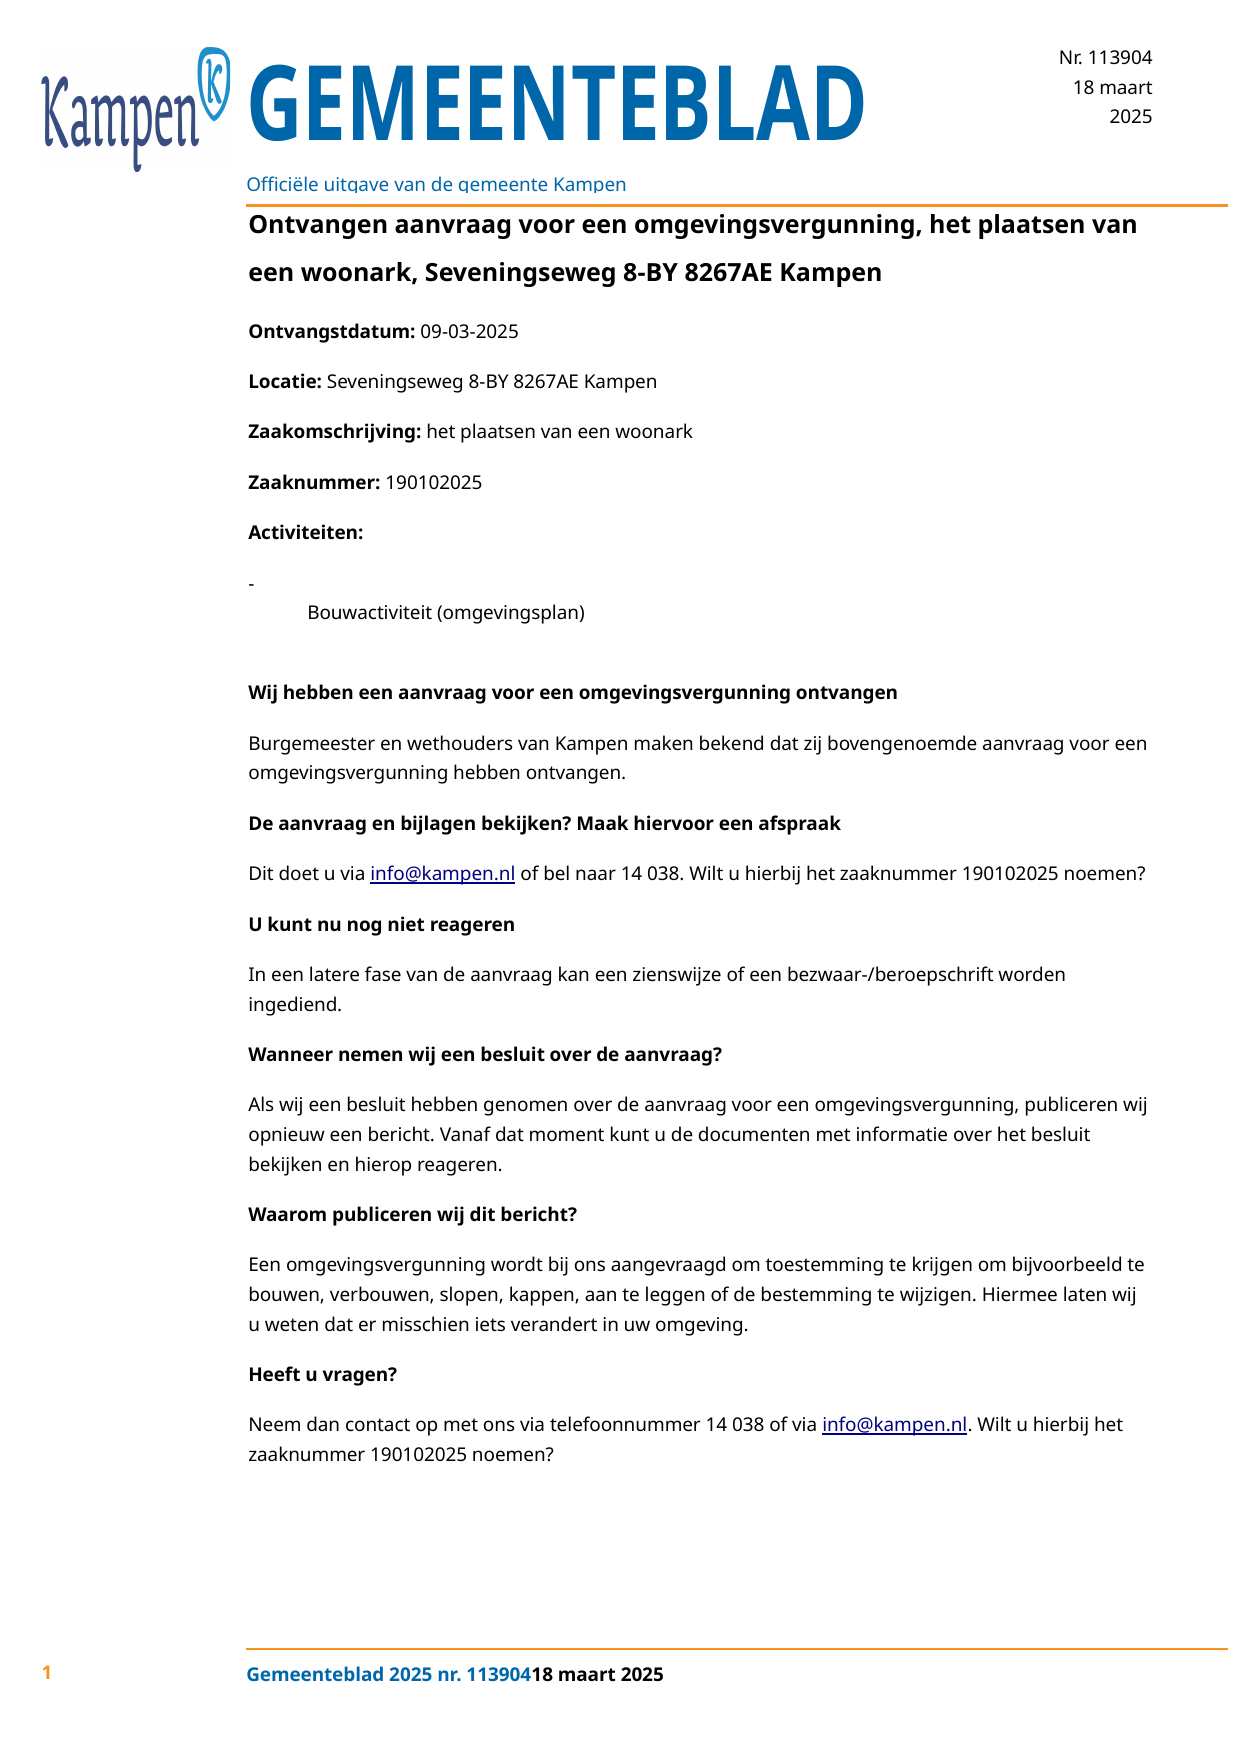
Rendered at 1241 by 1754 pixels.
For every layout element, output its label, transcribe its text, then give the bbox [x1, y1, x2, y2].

text Ontvangstdatum: 09-03-2025 [248, 318, 1152, 344]
text Zaaknummer: 190102025 [248, 469, 1152, 495]
text Locatie: Seveningseweg 8-BY 8267AE Kampen [248, 368, 1152, 394]
text Dit doet u via info@kampen.nl of bel naar 14 038. Wilt u hierbij het zaaknummer 190102025 noemen? [248, 860, 1152, 886]
text Wij hebben een aanvraag voor een omgevingsvergunning ontvangen [248, 679, 1152, 705]
list Bouwactiviteit (omgevingsplan) [248, 599, 1152, 625]
text Activiteiten: [248, 519, 1152, 545]
text Heeft u vragen? [248, 1361, 1152, 1387]
text Neem dan contact op met ons via telefoonnummer 14 038 of via info@kampen.nl. Wilt u hierbij het zaaknummer 190102025 noemen? [248, 1412, 1152, 1467]
text Zaakomschrijving: het plaatsen van een woonark [248, 419, 1152, 444]
text Een omgevingsvergunning wordt bij ons aangevraagd om toestemming te krijgen om bijvoorbeeld te bouwen, verbouwen, slopen, kappen, aan te leggen of de bestemming te wijzigen. Hiermee laten wij u weten dat er misschien iets verandert in uw omgeving. [248, 1252, 1152, 1337]
text Waarom publiceren wij dit bericht? [248, 1201, 1152, 1227]
text In een latere fase van de aanvraag kan een zienswijze of een bezwaar-/beroepschrift worden ingediend. [248, 961, 1152, 1017]
text Ontvangen aanvraag voor een omgevingsvergunning, het plaatsen van een woonark, Seveningseweg 8-BY 8267AE Kampen [248, 207, 1152, 288]
text Als wij een besluit hebben genomen over de aanvraag voor een omgevingsvergunning, publiceren wij opnieuw een bericht. Vanaf dat moment kunt u de documenten met informatie over het besluit bekijken en hierop reageren. [248, 1092, 1152, 1177]
text Wanneer nemen wij een besluit over de aanvraag? [248, 1041, 1152, 1067]
text U kunt nu nog niet reageren [248, 911, 1152, 937]
text Burgemeester en wethouders van Kampen maken bekend dat zij bovengenoemde aanvraag voor een omgevingsvergunning hebben ontvangen. [248, 730, 1152, 785]
text De aanvraag en bijlagen bekijken? Maak hiervoor een afspraak [248, 810, 1152, 836]
picture [41, 47, 231, 172]
